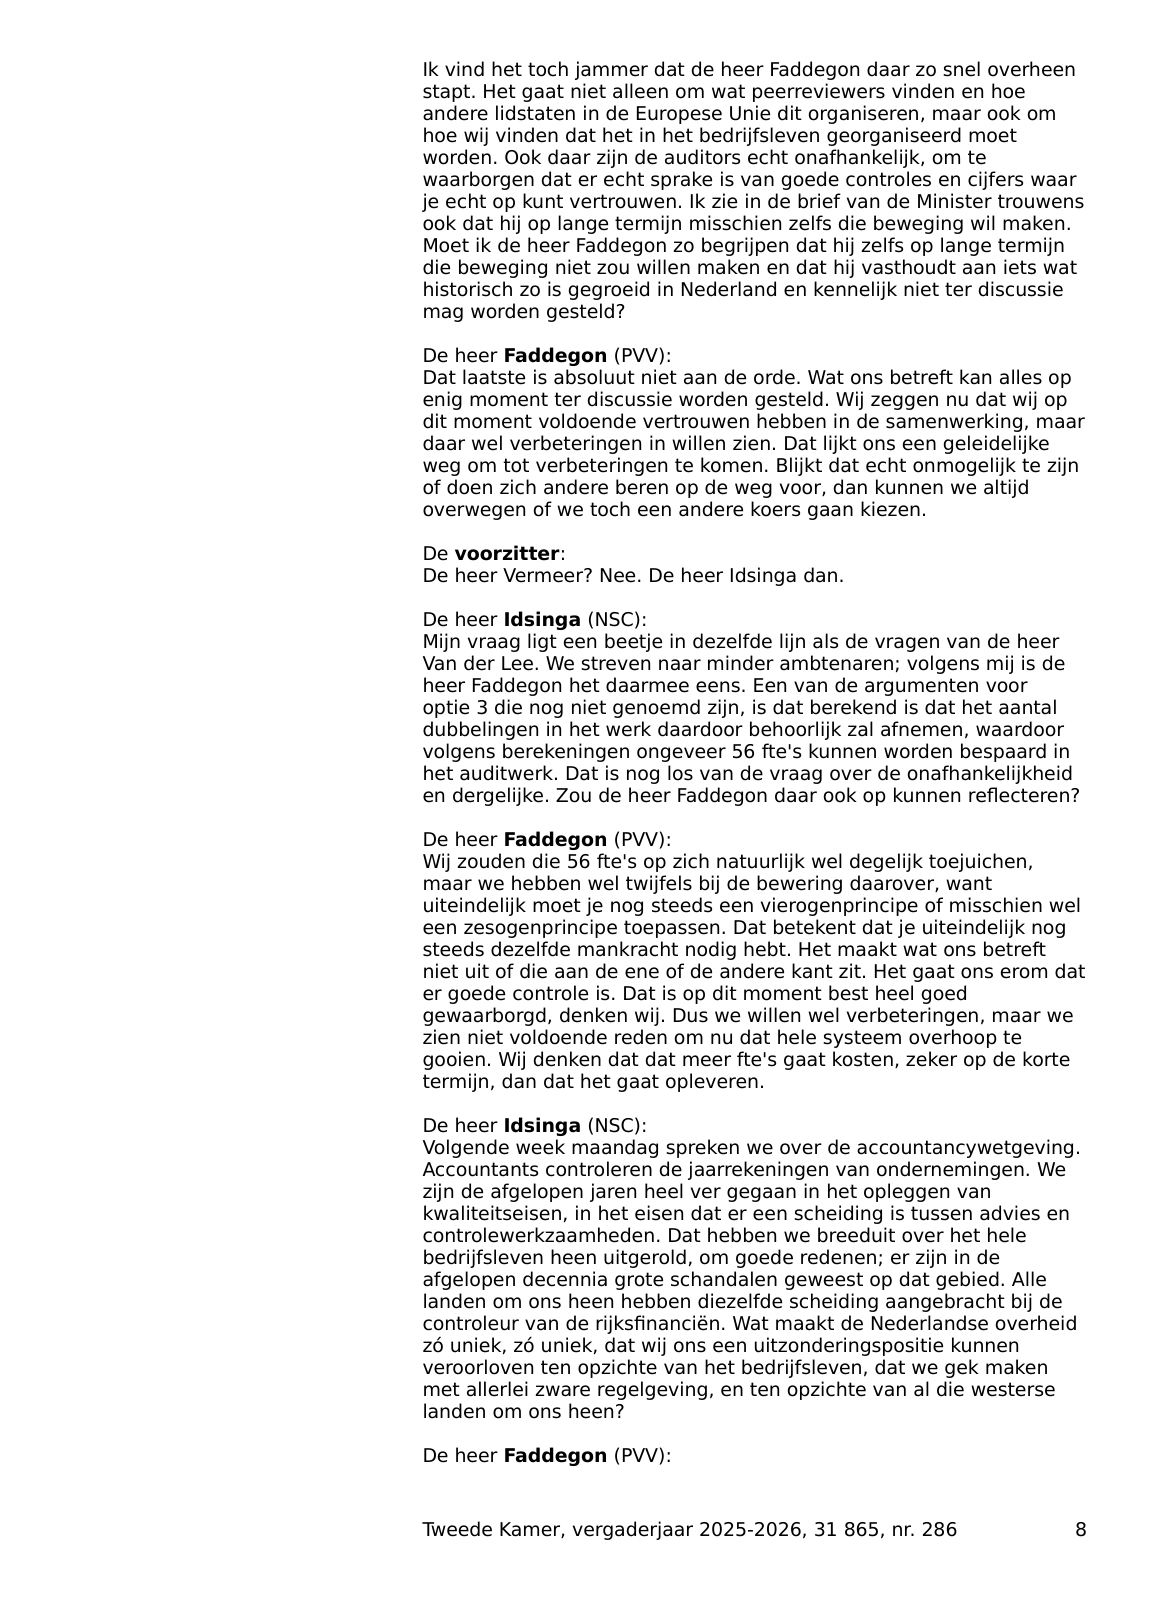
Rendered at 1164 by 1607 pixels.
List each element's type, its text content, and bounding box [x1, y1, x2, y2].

text De heer Faddegon (PVV): [422, 345, 1087, 367]
text Mijn vraag ligt een beetje in dezelfde lijn als de vragen van de heer Van der Lee. We streven naar minder ambtenaren; volgens mij is de heer Faddegon het daarmee eens. Een van de argumenten voor optie 3 die nog niet genoemd zijn, is dat berekend is dat het aantal dubbelingen in het werk daardoor behoorlijk zal afnemen, waardoor volgens berekeningen ongeveer 56 fte's kunnen worden bespaard in het auditwerk. Dat is nog los van de vraag over de onafhankelijkheid en dergelijke. Zou de heer Faddegon daar ook op kunnen reflecteren? [422, 631, 1087, 807]
text Dat laatste is absoluut niet aan de orde. Wat ons betreft kan alles op enig moment ter discussie worden gesteld. Wij zeggen nu dat wij op dit moment voldoende vertrouwen hebben in de samenwerking, maar daar wel verbeteringen in willen zien. Dat lijkt ons een geleidelijke weg om tot verbeteringen te komen. Blijkt dat echt onmogelijk te zijn of doen zich andere beren op de weg voor, dan kunnen we altijd overwegen of we toch een andere koers gaan kiezen. [422, 367, 1087, 521]
text De heer Vermeer? Nee. De heer Idsinga dan. [422, 565, 1087, 587]
text De heer Faddegon (PVV): [422, 1445, 1087, 1467]
text De heer Idsinga (NSC): [422, 609, 1087, 631]
text De heer Faddegon (PVV): [422, 829, 1087, 851]
text Ik vind het toch jammer dat de heer Faddegon daar zo snel overheen stapt. Het gaat niet alleen om wat peerreviewers vinden en hoe andere lidstaten in de Europese Unie dit organiseren, maar ook om hoe wij vinden dat het in het bedrijfsleven georganiseerd moet worden. Ook daar zijn de auditors echt onafhankelijk, om te waarborgen dat er echt sprake is van goede controles en cijfers waar je echt op kunt vertrouwen. Ik zie in de brief van de Minister trouwens ook dat hij op lange termijn misschien zelfs die beweging wil maken. Moet ik de heer Faddegon zo begrijpen dat hij zelfs op lange termijn die beweging niet zou willen maken en dat hij vasthoudt aan iets wat historisch zo is gegroeid in Nederland en kennelijk niet ter discussie mag worden gesteld? [422, 59, 1087, 323]
text Volgende week maandag spreken we over de accountancywetgeving. Accountants controleren de jaarrekeningen van ondernemingen. We zijn de afgelopen jaren heel ver gegaan in het opleggen van kwaliteitseisen, in het eisen dat er een scheiding is tussen advies en controlewerkzaamheden. Dat hebben we breeduit over het hele bedrijfsleven heen uitgerold, om goede redenen; er zijn in de afgelopen decennia grote schandalen geweest op dat gebied. Alle landen om ons heen hebben diezelfde scheiding aangebracht bij de controleur van de rijksfinanciën. Wat maakt de Nederlandse overheid zó uniek, zó uniek, dat wij ons een uitzonderingspositie kunnen veroorloven ten opzichte van het bedrijfsleven, dat we gek maken met allerlei zware regelgeving, en ten opzichte van al die westerse landen om ons heen? [422, 1137, 1087, 1423]
text De voorzitter: [422, 543, 1087, 565]
text De heer Idsinga (NSC): [422, 1115, 1087, 1137]
text Wij zouden die 56 fte's op zich natuurlijk wel degelijk toejuichen, maar we hebben wel twijfels bij de bewering daarover, want uiteindelijk moet je nog steeds een vierogenprincipe of misschien wel een zesogenprincipe toepassen. Dat betekent dat je uiteindelijk nog steeds dezelfde mankracht nodig hebt. Het maakt wat ons betreft niet uit of die aan de ene of de andere kant zit. Het gaat ons erom dat er goede controle is. Dat is op dit moment best heel goed gewaarborgd, denken wij. Dus we willen wel verbeteringen, maar we zien niet voldoende reden om nu dat hele systeem overhoop te gooien. Wij denken dat dat meer fte's gaat kosten, zeker op de korte termijn, dan dat het gaat opleveren. [422, 851, 1087, 1093]
